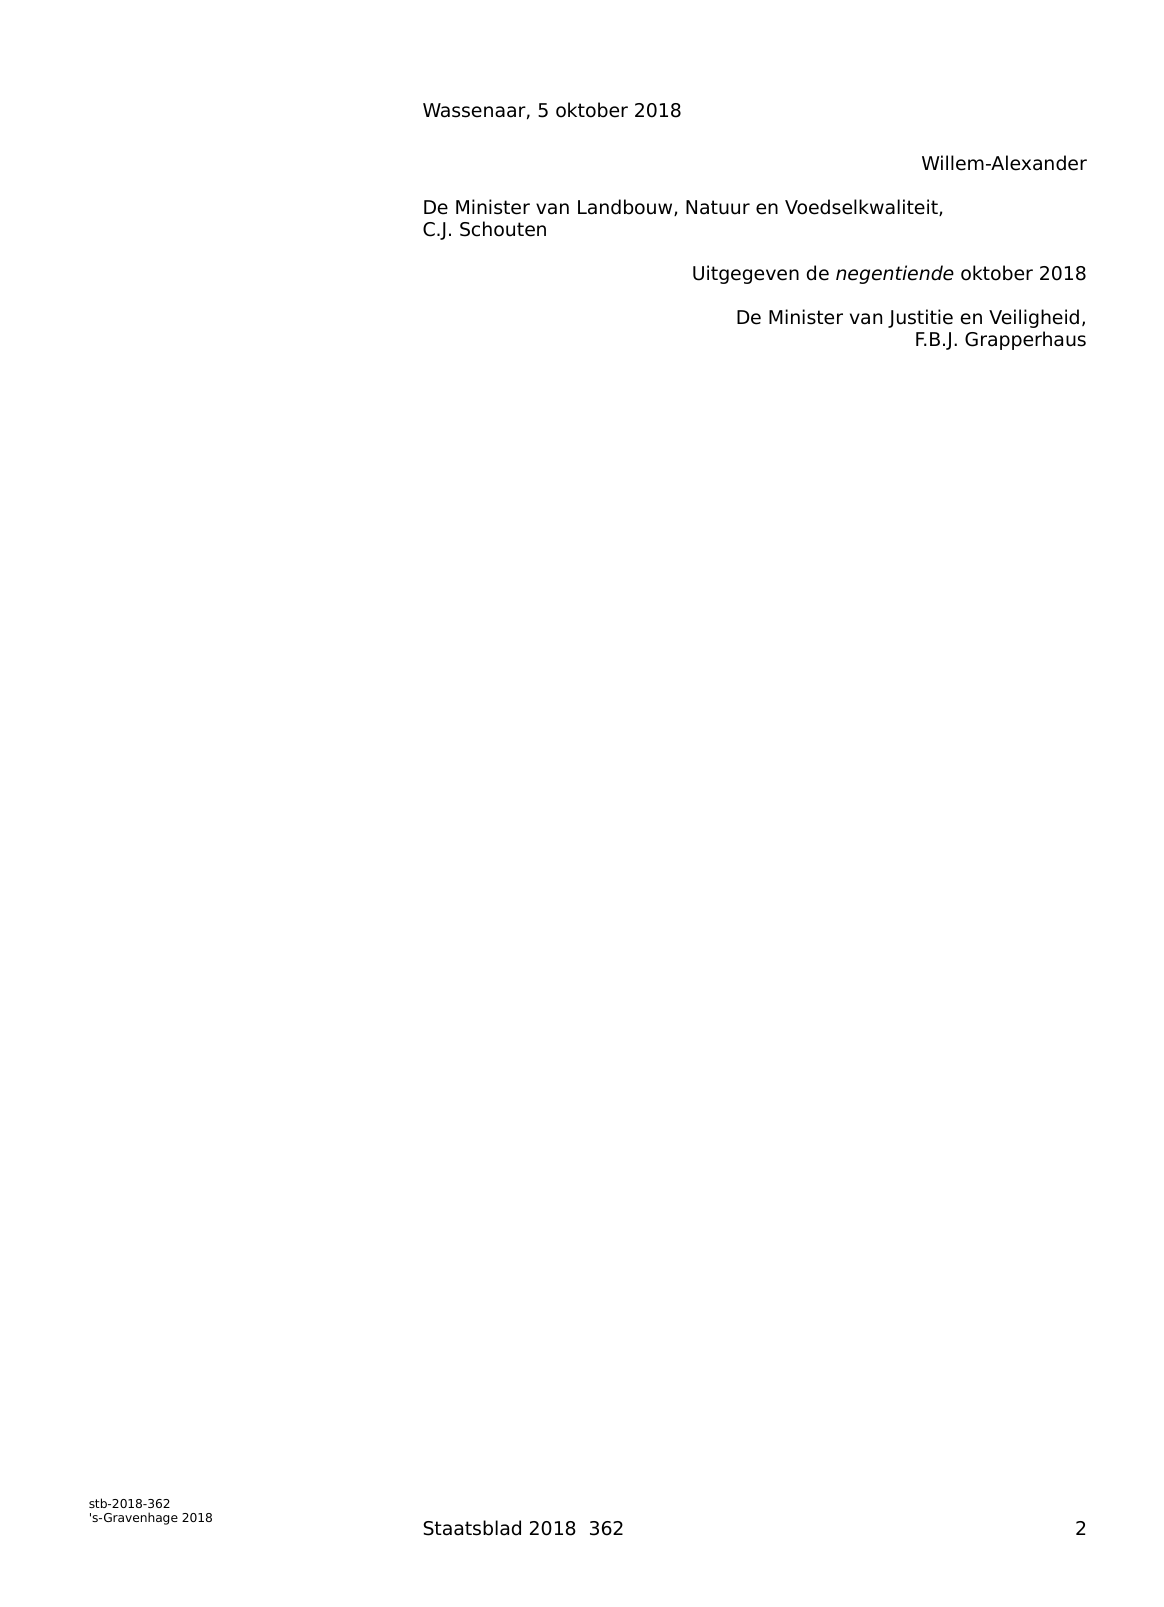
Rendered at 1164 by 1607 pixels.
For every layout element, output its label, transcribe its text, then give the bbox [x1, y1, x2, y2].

text 's-Gravenhage 2018 [88, 1511, 323, 1525]
text Wassenaar, 5 oktober 2018 [422, 100, 1087, 122]
text Willem-Alexander [422, 152, 1087, 174]
text De Minister van Justitie en Veiligheid, F.B.J. Grapperhaus [422, 307, 1087, 351]
text stb-2018-362 [88, 1497, 323, 1511]
text De Minister van Landbouw, Natuur en Voedselkwaliteit, C.J. Schouten [422, 197, 1087, 241]
text Uitgegeven de negentiende oktober 2018 [422, 263, 1087, 285]
